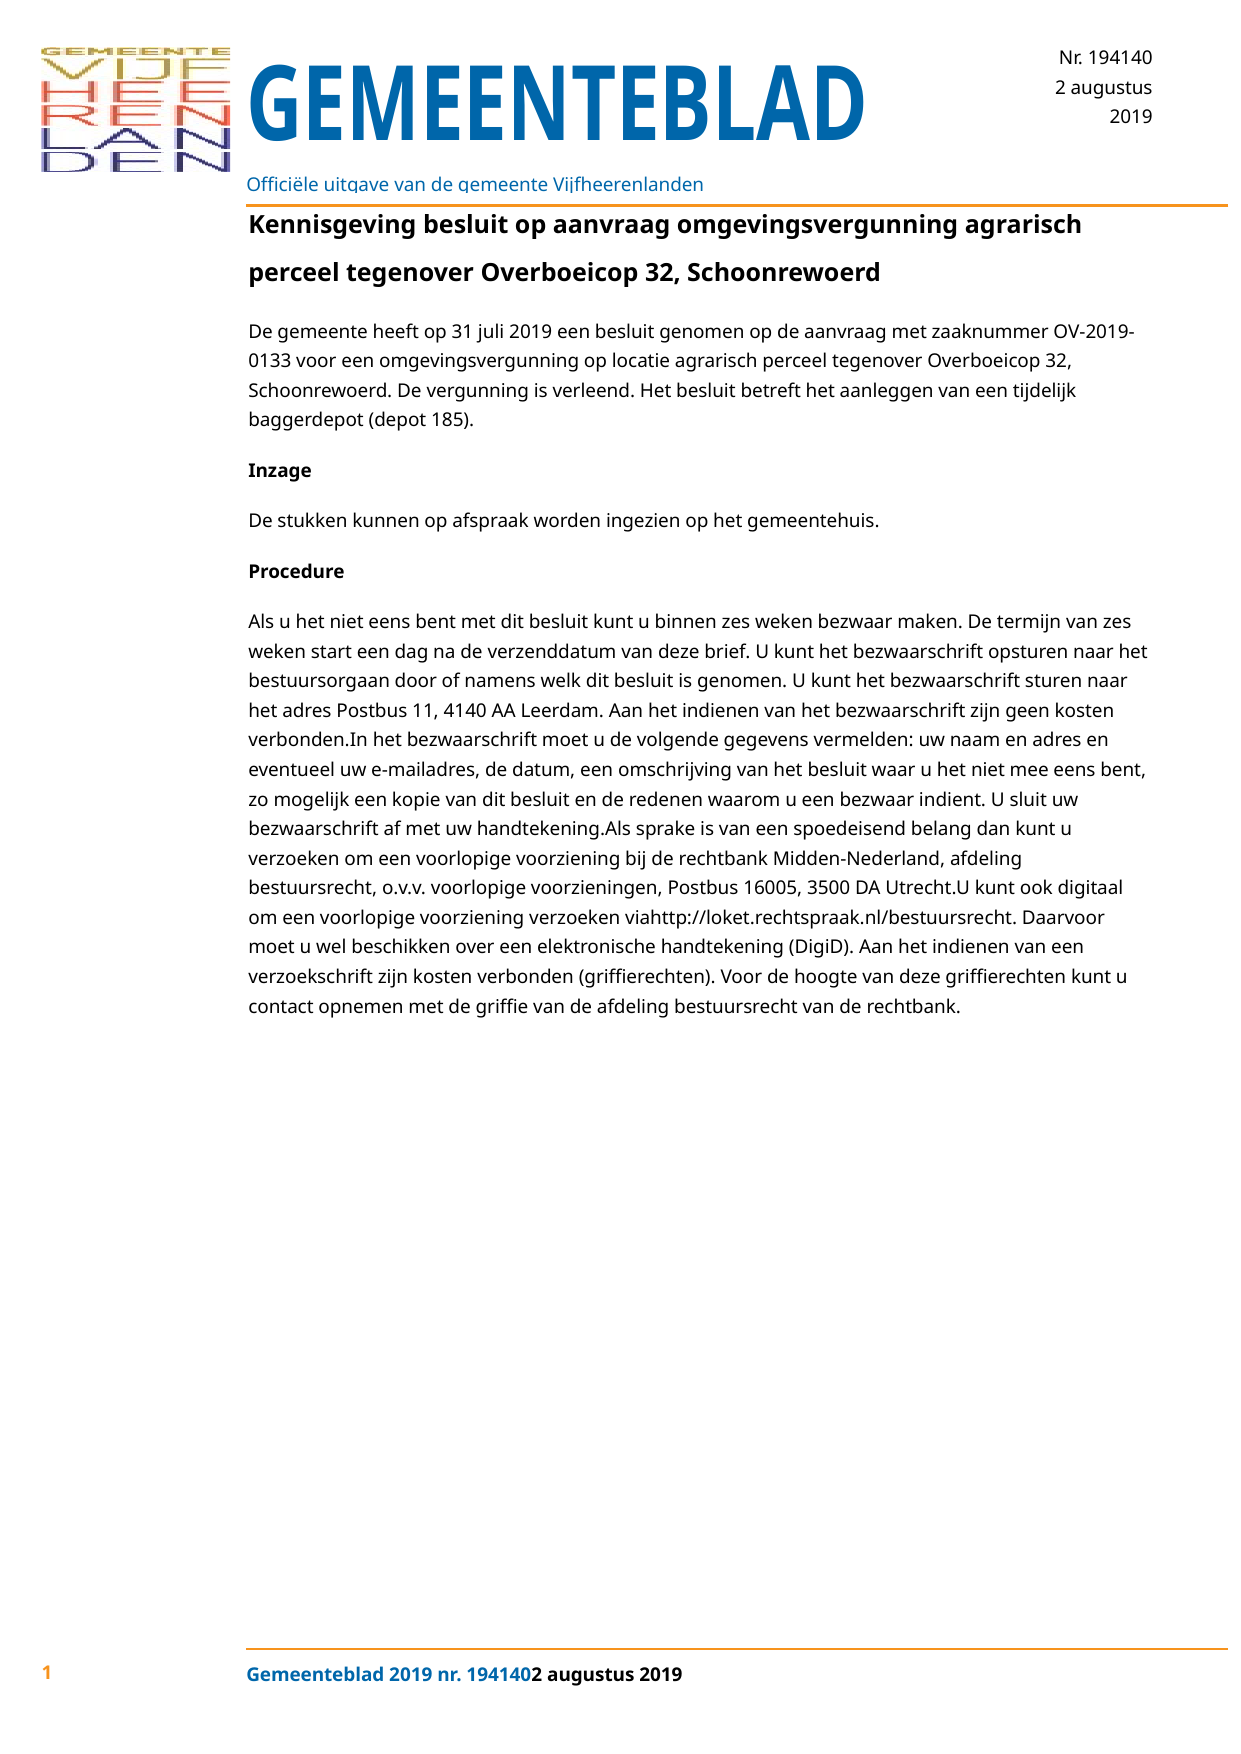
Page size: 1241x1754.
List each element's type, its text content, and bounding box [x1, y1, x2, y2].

text Als u het niet eens bent met dit besluit kunt u binnen zes weken bezwaar maken. De termijn van zes weken start een dag na de verzenddatum van deze brief. U kunt het bezwaarschrift opsturen naar het bestuursorgaan door of namens welk dit besluit is genomen. U kunt het bezwaarschrift sturen naar het adres Postbus 11, 4140 AA Leerdam. Aan het indienen van het bezwaarschrift zijn geen kosten verbonden.In het bezwaarschrift moet u de volgende gegevens vermelden: uw naam en adres en eventueel uw e-mailadres, de datum, een omschrijving van het besluit waar u het niet mee eens bent, zo mogelijk een kopie van dit besluit en de redenen waarom u een bezwaar indient. U sluit uw bezwaarschrift af met uw handtekening.Als sprake is van een spoedeisend belang dan kunt u verzoeken om een voorlopige voorziening bij de rechtbank Midden-Nederland, afdeling bestuursrecht, o.v.v. voorlopige voorzieningen, Postbus 16005, 3500 DA Utrecht.U kunt ook digitaal om een voorlopige voorziening verzoeken viahttp://loket.rechtspraak.nl/bestuursrecht. Daarvoor moet u wel beschikken over een elektronische handtekening (DigiD). Aan het indienen van een verzoekschrift zijn kosten verbonden (griffierechten). Voor de hoogte van deze griffierechten kunt u contact opnemen met de griffie van de afdeling bestuursrecht van de rechtbank. [248, 608, 1152, 1019]
text Procedure [248, 558, 1152, 584]
text Inzage [248, 457, 1152, 483]
text De gemeente heeft op 31 juli 2019 een besluit genomen op de aanvraag met zaaknummer OV-2019-0133 voor een omgevingsvergunning op locatie agrarisch perceel tegenover Overboeicop 32, Schoonrewoerd. De vergunning is verleend. Het besluit betreft het aanleggen van een tijdelijk baggerdepot (depot 185). [248, 318, 1152, 432]
text Kennisgeving besluit op aanvraag omgevingsvergunning agrarisch perceel tegenover Overboeicop 32, Schoonrewoerd [248, 207, 1152, 288]
text De stukken kunnen op afspraak worden ingezien op het gemeentehuis. [248, 507, 1152, 533]
picture [41, 47, 231, 172]
